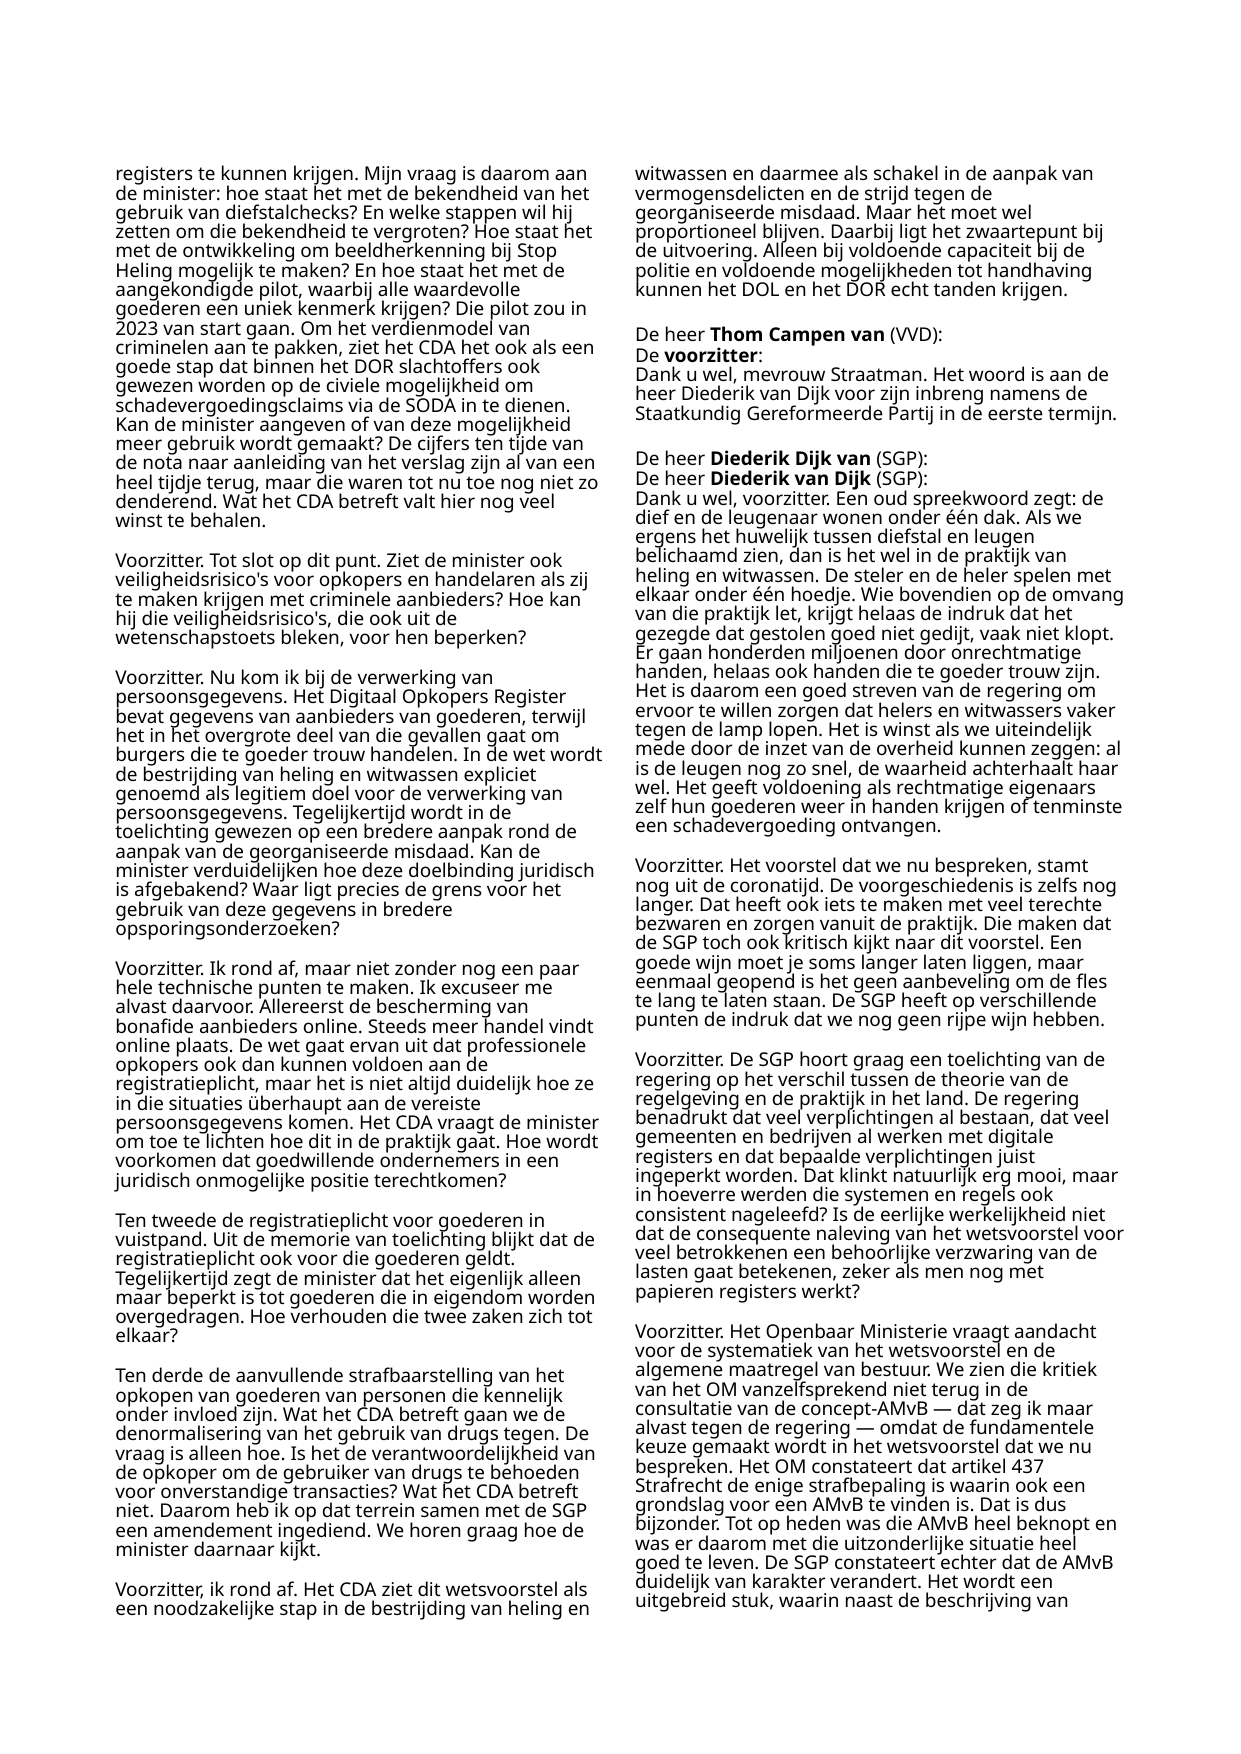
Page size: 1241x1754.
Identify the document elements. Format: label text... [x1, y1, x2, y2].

text Voorzitter. Het voorstel dat we nu bespreken, stamt nog uit de coronatijd. De voorgeschiedenis is zelfs nog langer. Dat heeft ook iets te maken met veel terechte bezwaren en zorgen vanuit de praktijk. Die maken dat de SGP toch ook kritisch kijkt naar dit voorstel. Een goede wijn moet je soms langer laten liggen, maar eenmaal geopend is het geen aanbeveling om de fles te lang te laten staan. De SGP heeft op verschillende punten de indruk dat we nog geen rijpe wijn hebben. [635, 857, 1125, 1031]
text De heer Diederik Dijk van (SGP): [635, 445, 1125, 470]
text Voorzitter, ik rond af. Het CDA ziet dit wetsvoorstel als een noodzakelijke stap in de bestrijding van heling en [115, 1581, 605, 1619]
text Voorzitter. De SGP hoort graag een toelichting van de regering op het verschil tussen de theorie van de regelgeving en de praktijk in het land. De regering benadrukt dat veel verplichtingen al bestaan, dat veel gemeenten en bedrijven al werken met digitale registers en dat bepaalde verplichtingen juist ingeperkt worden. Dat klinkt natuurlijk erg mooi, maar in hoeverre werden die systemen en regels ook consistent nageleefd? Is de eerlijke werkelijkheid niet dat de consequente naleving van het wetsvoorstel voor veel betrokkenen een behoorlijke verzwaring van de lasten gaat betekenen, zeker als men nog met papieren registers werkt? [635, 1051, 1125, 1302]
text Dank u wel, mevrouw Straatman. Het woord is aan de heer Diederik van Dijk voor zijn inbreng namens de Staatkundig Gereformeerde Partij in de eerste termijn. [635, 366, 1125, 424]
text witwassen en daarmee als schakel in de aanpak van vermogensdelicten en de strijd tegen de georganiseerde misdaad. Maar het moet wel proportioneel blijven. Daarbij ligt het zwaartepunt bij de uitvoering. Alleen bij voldoende capaciteit bij de politie en voldoende mogelijkheden tot handhaving kunnen het DOL en het DOR echt tanden krijgen. [635, 165, 1125, 300]
text Voorzitter. Nu kom ik bij de verwerking van persoonsgegevens. Het Digitaal Opkopers Register bevat gegevens van aanbieders van goederen, terwijl het in het overgrote deel van die gevallen gaat om burgers die te goeder trouw handelen. In de wet wordt de bestrijding van heling en witwassen expliciet genoemd als legitiem doel voor de verwerking van persoonsgegevens. Tegelijkertijd wordt in de toelichting gewezen op een bredere aanpak rond de aanpak van de georganiseerde misdaad. Kan de minister verduidelijken hoe deze doelbinding juridisch is afgebakend? Waar ligt precies de grens voor het gebruik van deze gegevens in bredere opsporingsonderzoeken? [115, 669, 605, 939]
text Ten derde de aanvullende strafbaarstelling van het opkopen van goederen van personen die kennelijk onder invloed zijn. Wat het CDA betreft gaan we de denormalisering van het gebruik van drugs tegen. De vraag is alleen hoe. Is het de verantwoordelijkheid van de opkoper om de gebruiker van drugs te behoeden voor onverstandige transacties? Wat het CDA betreft niet. Daarom heb ik op dat terrein samen met de SGP een amendement ingediend. We horen graag hoe de minister daarnaar kijkt. [115, 1367, 605, 1560]
text Dank u wel, voorzitter. Een oud spreekwoord zegt: de dief en de leugenaar wonen onder één dak. Als we ergens het huwelijk tussen diefstal en leugen belichaamd zien, dan is het wel in de praktijk van heling en witwassen. De steler en de heler spelen met elkaar onder één hoedje. Wie bovendien op de omvang van die praktijk let, krijgt helaas de indruk dat het gezegde dat gestolen goed niet gedijt, vaak niet klopt. Er gaan honderden miljoenen door onrechtmatige handen, helaas ook handen die te goeder trouw zijn. Het is daarom een goed streven van de regering om ervoor te willen zorgen dat helers en witwassers vaker tegen de lamp lopen. Het is winst als we uiteindelijk mede door de inzet van de overheid kunnen zeggen: al is de leugen nog zo snel, de waarheid achterhaalt haar wel. Het geeft voldoening als rechtmatige eigenaars zelf hun goederen weer in handen krijgen of tenminste een schadevergoeding ontvangen. [635, 490, 1125, 837]
text Ten tweede de registratieplicht voor goederen in vuistpand. Uit de memorie van toelichting blijkt dat de registratieplicht ook voor die goederen geldt. Tegelijkertijd zegt de minister dat het eigenlijk alleen maar beperkt is tot goederen die in eigendom worden overgedragen. Hoe verhouden die twee zaken zich tot elkaar? [115, 1212, 605, 1347]
text Voorzitter. Tot slot op dit punt. Ziet de minister ook veiligheidsrisico's voor opkopers en handelaren als zij te maken krijgen met criminele aanbieders? Hoe kan hij die veiligheidsrisico's, die ook uit de wetenschapstoets bleken, voor hen beperken? [115, 552, 605, 648]
text De heer Diederik van Dijk (SGP): [635, 470, 1125, 490]
text De voorzitter: [635, 347, 1125, 366]
text De heer Thom Campen van (VVD): [635, 321, 1125, 347]
text Voorzitter. Het Openbaar Ministerie vraagt aandacht voor de systematiek van het wetsvoorstel en de algemene maatregel van bestuur. We zien die kritiek van het OM vanzelfsprekend niet terug in de consultatie van de concept-AMvB — dat zeg ik maar alvast tegen de regering — omdat de fundamentele keuze gemaakt wordt in het wetsvoorstel dat we nu bespreken. Het OM constateert dat artikel 437 Strafrecht de enige strafbepaling is waarin ook een grondslag voor een AMvB te vinden is. Dat is dus bijzonder. Tot op heden was die AMvB heel beknopt en was er daarom met die uitzonderlijke situatie heel goed te leven. De SGP constateert echter dat de AMvB duidelijk van karakter verandert. Het wordt een uitgebreid stuk, waarin naast de beschrijving van [635, 1323, 1125, 1612]
text Voorzitter. Ik rond af, maar niet zonder nog een paar hele technische punten te maken. Ik excuseer me alvast daarvoor. Allereerst de bescherming van bonafide aanbieders online. Steeds meer handel vindt online plaats. De wet gaat ervan uit dat professionele opkopers ook dan kunnen voldoen aan de registratieplicht, maar het is niet altijd duidelijk hoe ze in die situaties überhaupt aan de vereiste persoonsgegevens komen. Het CDA vraagt de minister om toe te lichten hoe dit in de praktijk gaat. Hoe wordt voorkomen dat goedwillende ondernemers in een juridisch onmogelijke positie terechtkomen? [115, 960, 605, 1191]
text registers te kunnen krijgen. Mijn vraag is daarom aan de minister: hoe staat het met de bekendheid van het gebruik van diefstalchecks? En welke stappen wil hij zetten om die bekendheid te vergroten? Hoe staat het met de ontwikkeling om beeldherkenning bij Stop Heling mogelijk te maken? En hoe staat het met de aangekondigde pilot, waarbij alle waardevolle goederen een uniek kenmerk krijgen? Die pilot zou in 2023 van start gaan. Om het verdienmodel van criminelen aan te pakken, ziet het CDA het ook als een goede stap dat binnen het DOR slachtoffers ook gewezen worden op de civiele mogelijkheid om schadevergoedingsclaims via de SODA in te dienen. Kan de minister aangeven of van deze mogelijkheid meer gebruik wordt gemaakt? De cijfers ten tijde van de nota naar aanleiding van het verslag zijn al van een heel tijdje terug, maar die waren tot nu toe nog niet zo denderend. Wat het CDA betreft valt hier nog veel winst te behalen. [115, 165, 605, 531]
